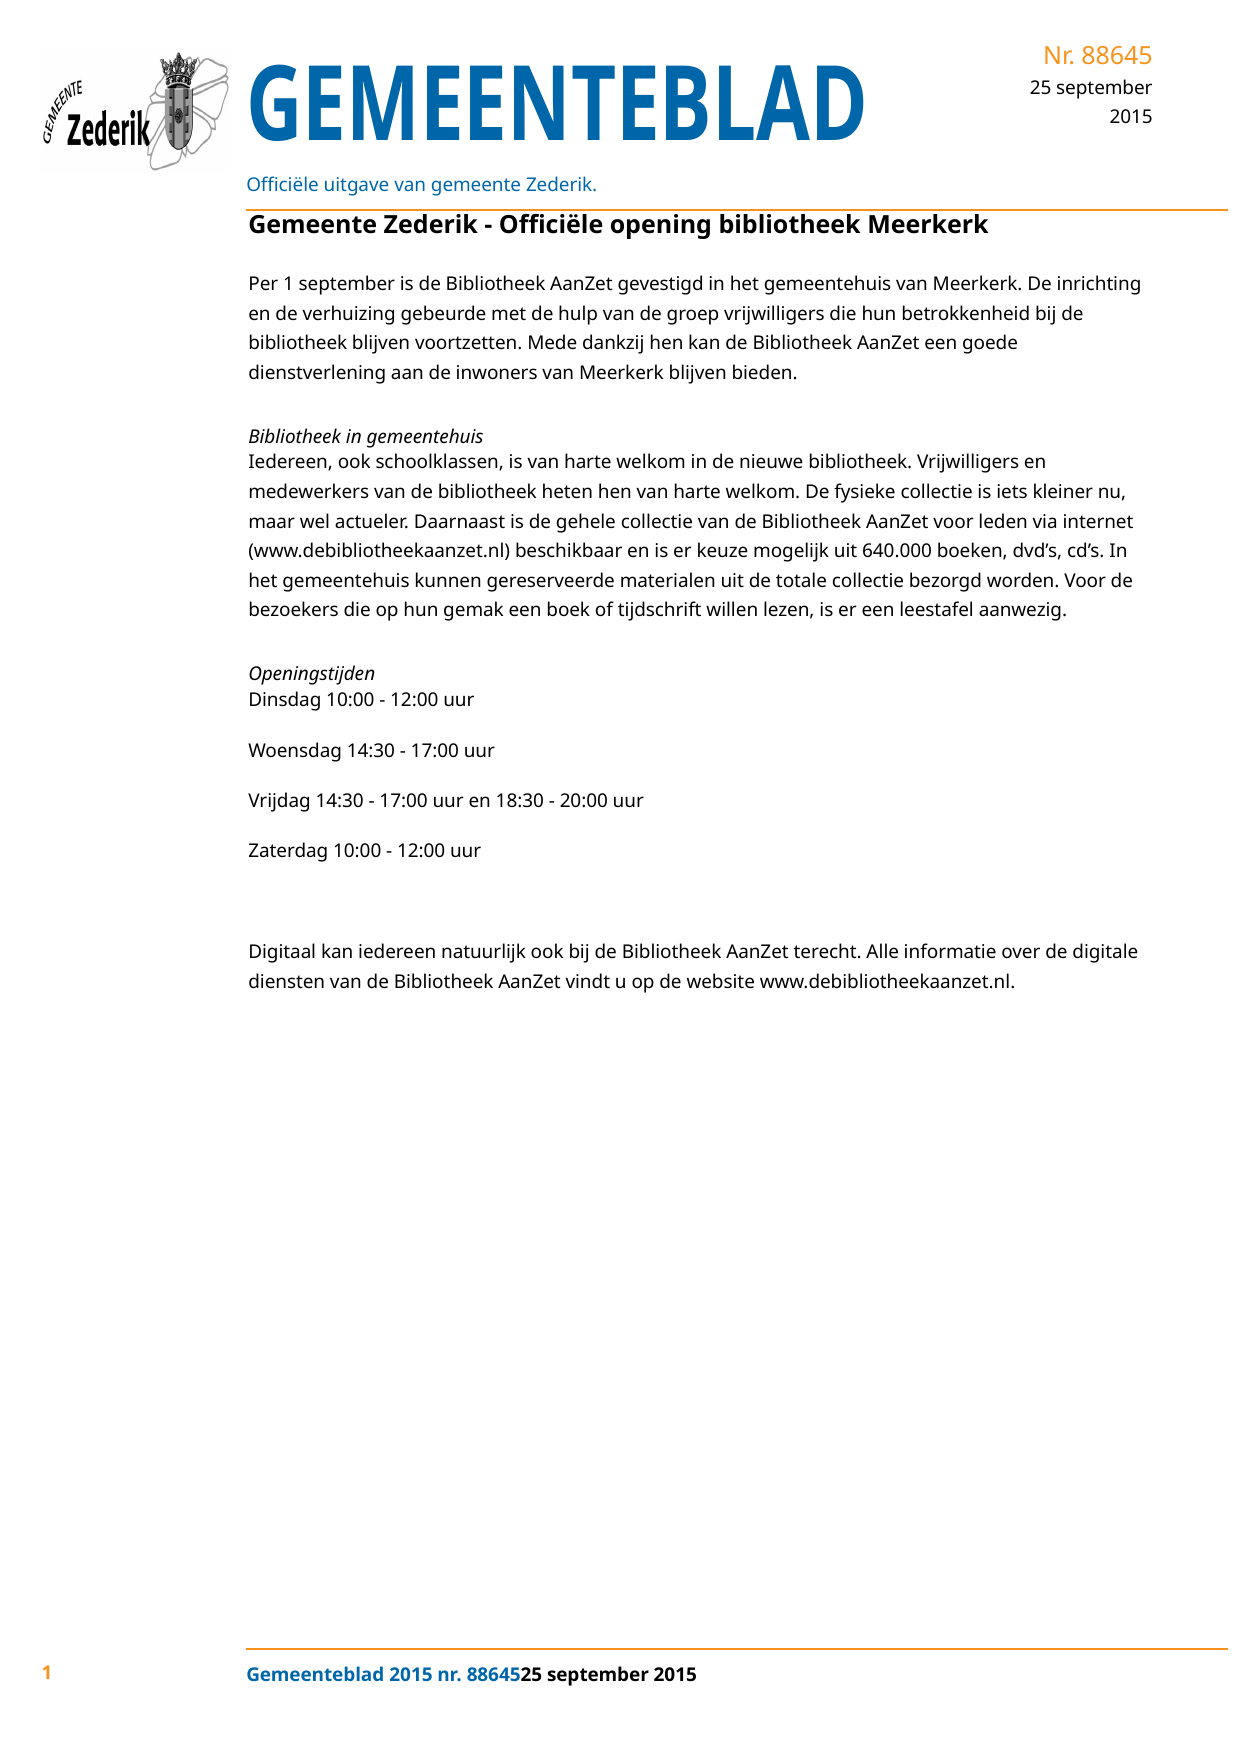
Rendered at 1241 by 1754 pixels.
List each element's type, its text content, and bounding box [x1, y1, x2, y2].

text Zaterdag 10:00 - 12:00 uur [248, 838, 1152, 863]
text Bibliotheek in gemeentehuis [248, 423, 1152, 449]
picture [41, 47, 231, 172]
text Woensdag 14:30 - 17:00 uur [248, 737, 1152, 762]
text Iedereen, ook schoolklassen, is van harte welkom in de nieuwe bibliotheek. Vrijwilligers en medewerkers van de bibliotheek heten hen van harte welkom. De fysieke collectie is iets kleiner nu, maar wel actueler. Daarnaast is de gehele collectie van de Bibliotheek AanZet voor leden via internet (www.debibliotheekaanzet.nl) beschikbaar en is er keuze mogelijk uit 640.000 boeken, dvd’s, cd’s. In het gemeentehuis kunnen gereserveerde materialen uit de totale collectie bezorgd worden. Voor de bezoekers die op hun gemak een boek of tijdschrift willen lezen, is er een leestafel aanwezig. [248, 449, 1152, 622]
text Gemeente Zederik - Officiële opening bibliotheek Meerkerk [248, 211, 1152, 241]
text Per 1 september is de Bibliotheek AanZet gevestigd in het gemeentehuis van Meerkerk. De inrichting en de verhuizing gebeurde met de hulp van de groep vrijwilligers die hun betrokkenheid bij de bibliotheek blijven voortzetten. Mede dankzij hen kan de Bibliotheek AanZet een goede dienstverlening aan de inwoners van Meerkerk blijven bieden. [248, 270, 1152, 385]
text Openingstijden [248, 661, 1152, 686]
text Dinsdag 10:00 - 12:00 uur [248, 686, 1152, 712]
text Vrijdag 14:30 - 17:00 uur en 18:30 - 20:00 uur [248, 787, 1152, 813]
text Digitaal kan iedereen natuurlijk ook bij de Bibliotheek AanZet terecht. Alle informatie over de digitale diensten van de Bibliotheek AanZet vindt u op de website www.debibliotheekaanzet.nl. [248, 938, 1152, 994]
